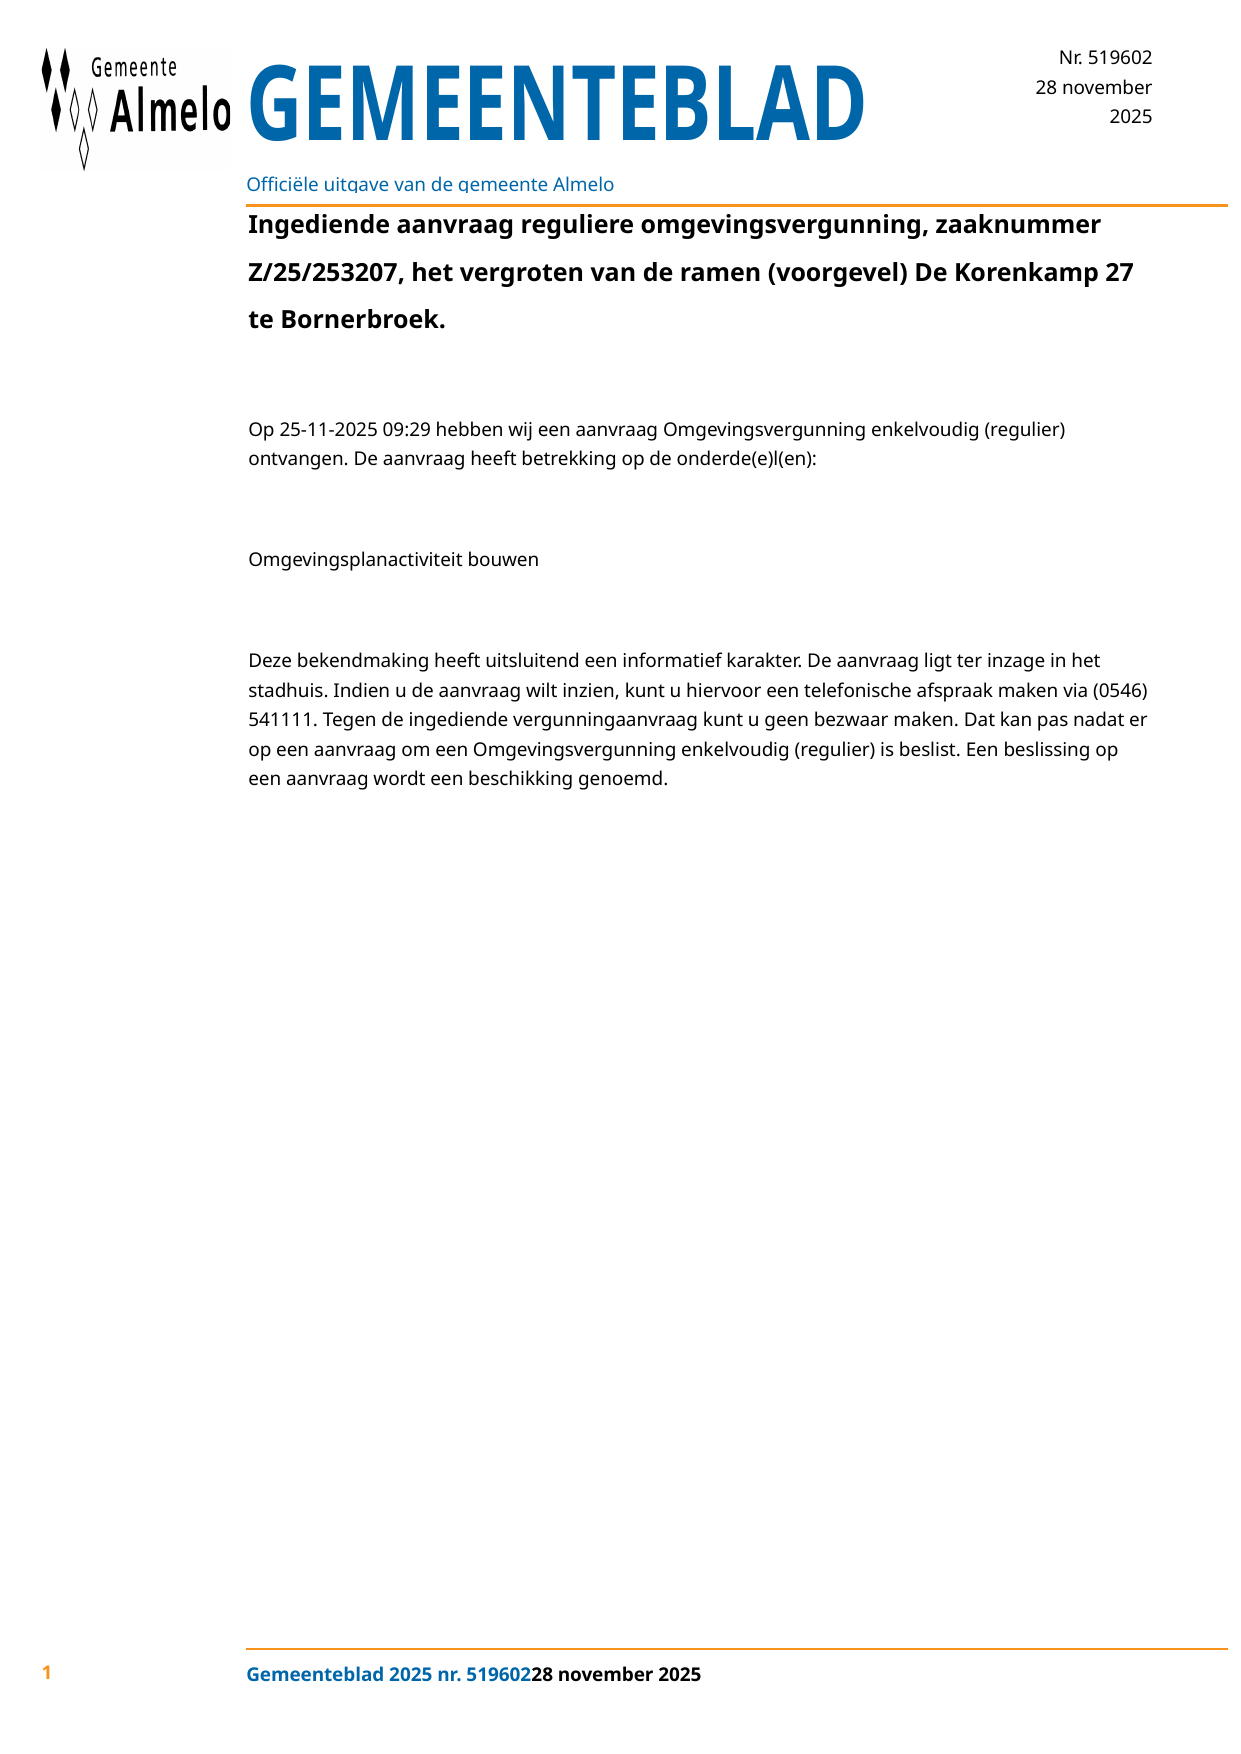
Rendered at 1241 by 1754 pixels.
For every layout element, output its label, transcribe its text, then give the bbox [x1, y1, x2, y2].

text Ingediende aanvraag reguliere omgevingsvergunning, zaaknummer Z/25/253207, het vergroten van de ramen (voorgevel) De Korenkamp 27 te Bornerbroek. [248, 207, 1152, 336]
text Deze bekendmaking heeft uitsluitend een informatief karakter. De aanvraag ligt ter inzage in het stadhuis. Indien u de aanvraag wilt inzien, kunt u hiervoor een telefonische afspraak maken via (0546) 541111. Tegen de ingediende vergunningaanvraag kunt u geen bezwaar maken. Dat kan pas nadat er op een aanvraag om een Omgevingsvergunning enkelvoudig (regulier) is beslist. Een beslissing op een aanvraag wordt een beschikking genoemd. [248, 647, 1152, 791]
picture [41, 47, 231, 172]
text Omgevingsplanactiviteit bouwen [248, 546, 1152, 572]
text Op 25-11-2025 09:29 hebben wij een aanvraag Omgevingsvergunning enkelvoudig (regulier) ontvangen. De aanvraag heeft betrekking op de onderde(e)l(en): [248, 416, 1152, 471]
